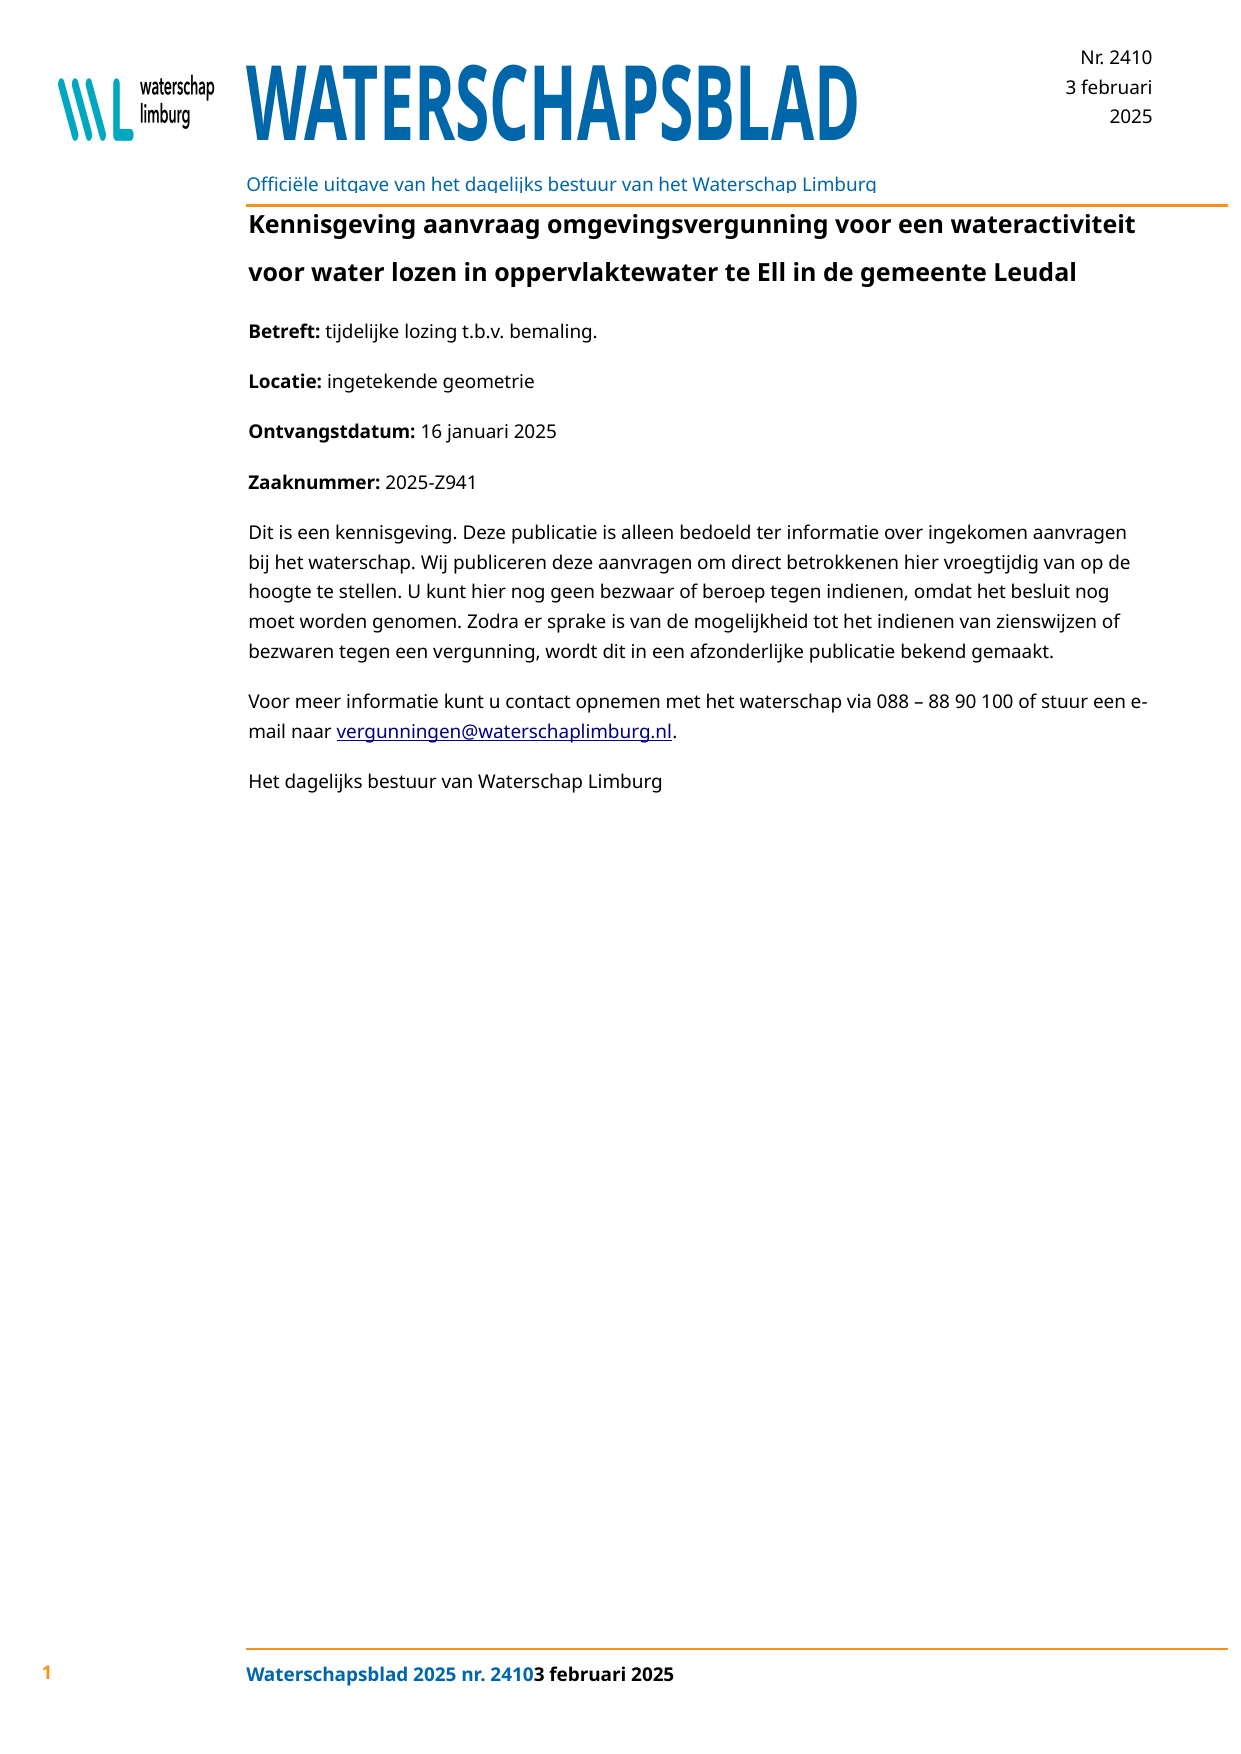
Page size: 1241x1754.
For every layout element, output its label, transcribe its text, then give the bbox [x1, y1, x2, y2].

text Locatie: ingetekende geometrie [248, 368, 1152, 394]
picture [41, 47, 231, 172]
text Ontvangstdatum: 16 januari 2025 [248, 419, 1152, 444]
text Dit is een kennisgeving. Deze publicatie is alleen bedoeld ter informatie over ingekomen aanvragen bij het waterschap. Wij publiceren deze aanvragen om direct betrokkenen hier vroegtijdig van op de hoogte te stellen. U kunt hier nog geen bezwaar of beroep tegen indienen, omdat het besluit nog moet worden genomen. Zodra er sprake is van de mogelijkheid tot het indienen van zienswijzen of bezwaren tegen een vergunning, wordt dit in een afzonderlijke publicatie bekend gemaakt. [248, 519, 1152, 664]
text Het dagelijks bestuur van Waterschap Limburg [248, 768, 1152, 794]
text Zaaknummer: 2025-Z941 [248, 469, 1152, 495]
text Kennisgeving aanvraag omgevingsvergunning voor een wateractiviteit voor water lozen in oppervlaktewater te Ell in de gemeente Leudal [248, 207, 1152, 288]
text Betreft: tijdelijke lozing t.b.v. bemaling. [248, 318, 1152, 344]
text Voor meer informatie kunt u contact opnemen met het waterschap via 088 – 88 90 100 of stuur een e-mail naar vergunningen@waterschaplimburg.nl. [248, 688, 1152, 744]
